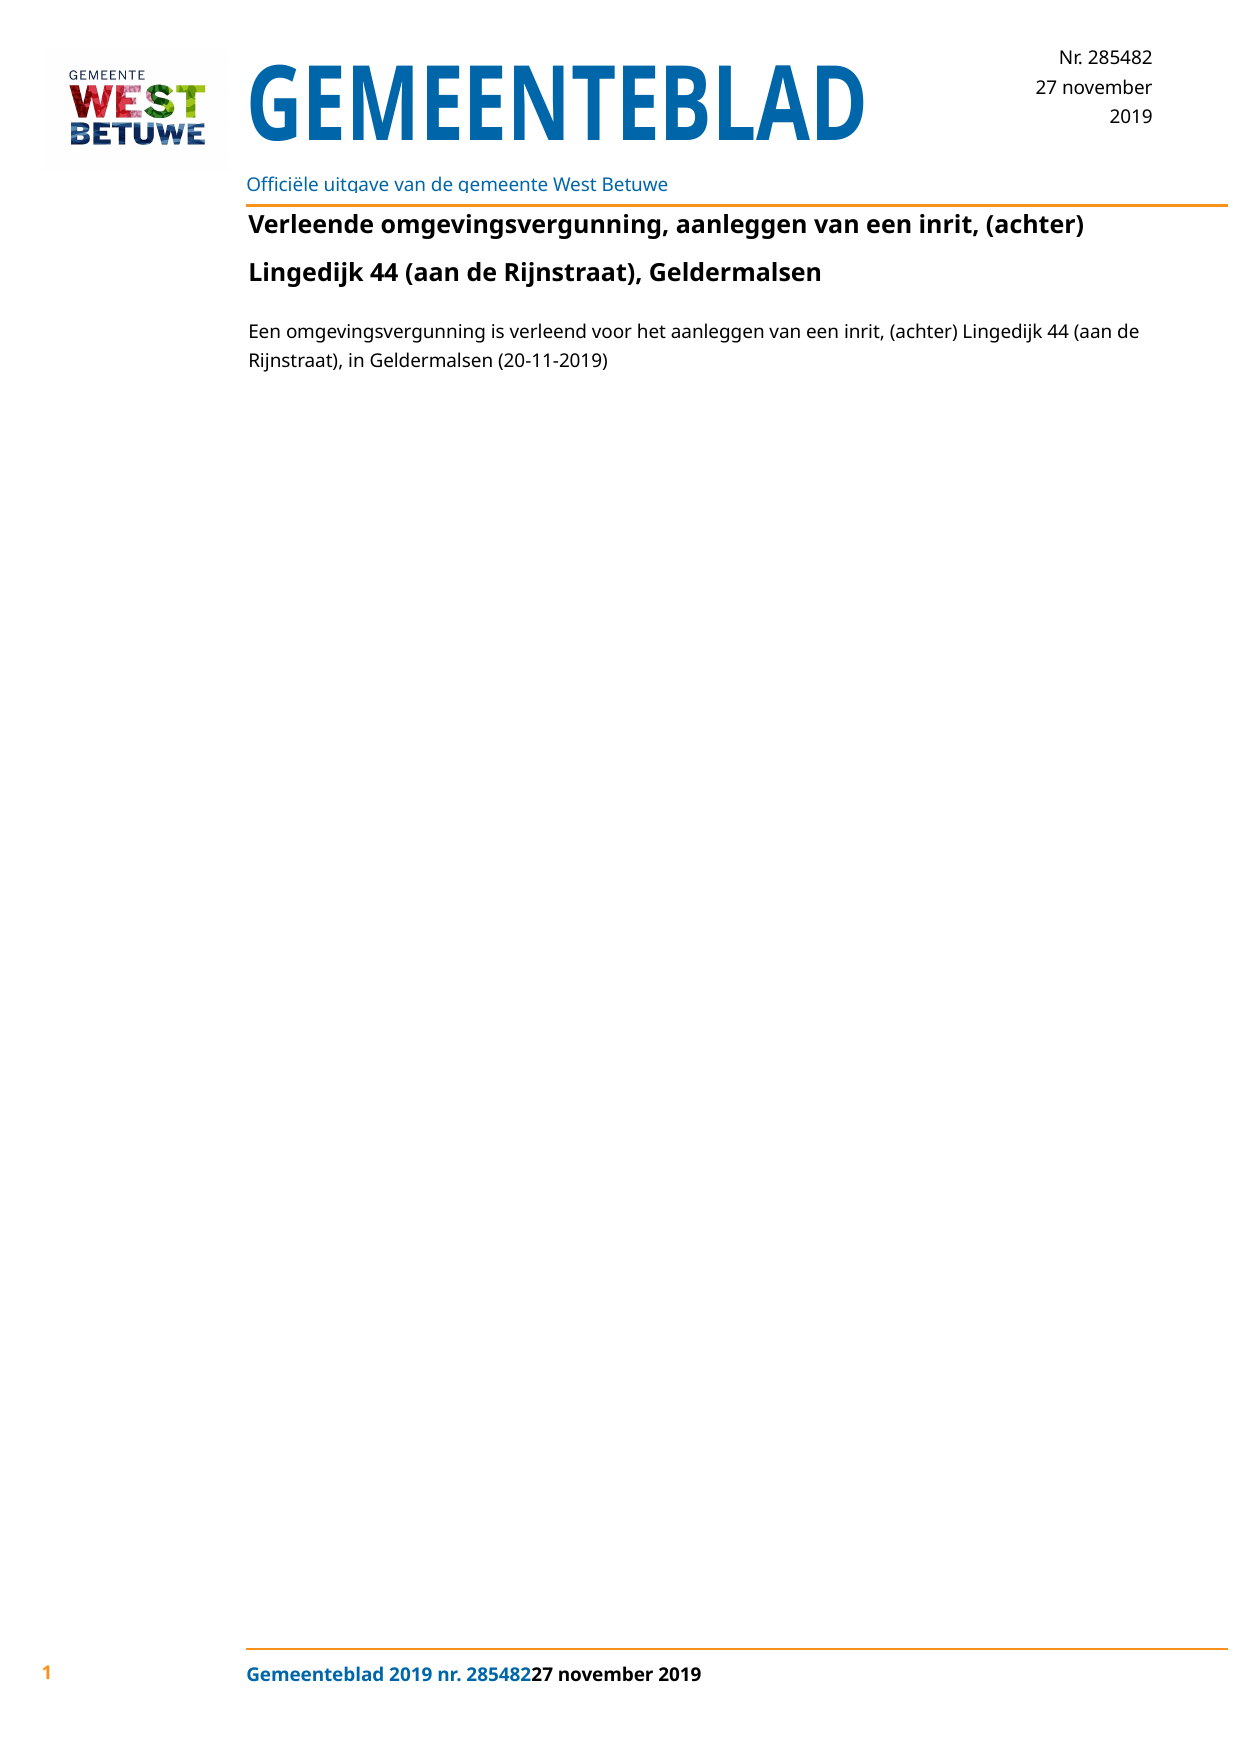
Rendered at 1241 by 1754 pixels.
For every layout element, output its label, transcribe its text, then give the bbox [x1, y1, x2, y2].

text Een omgevingsvergunning is verleend voor het aanleggen van een inrit, (achter) Lingedijk 44 (aan de Rijnstraat), in Geldermalsen (20-11-2019) [248, 318, 1152, 373]
text Verleende omgevingsvergunning, aanleggen van een inrit, (achter) Lingedijk 44 (aan de Rijnstraat), Geldermalsen [248, 207, 1152, 288]
picture [41, 47, 231, 172]
